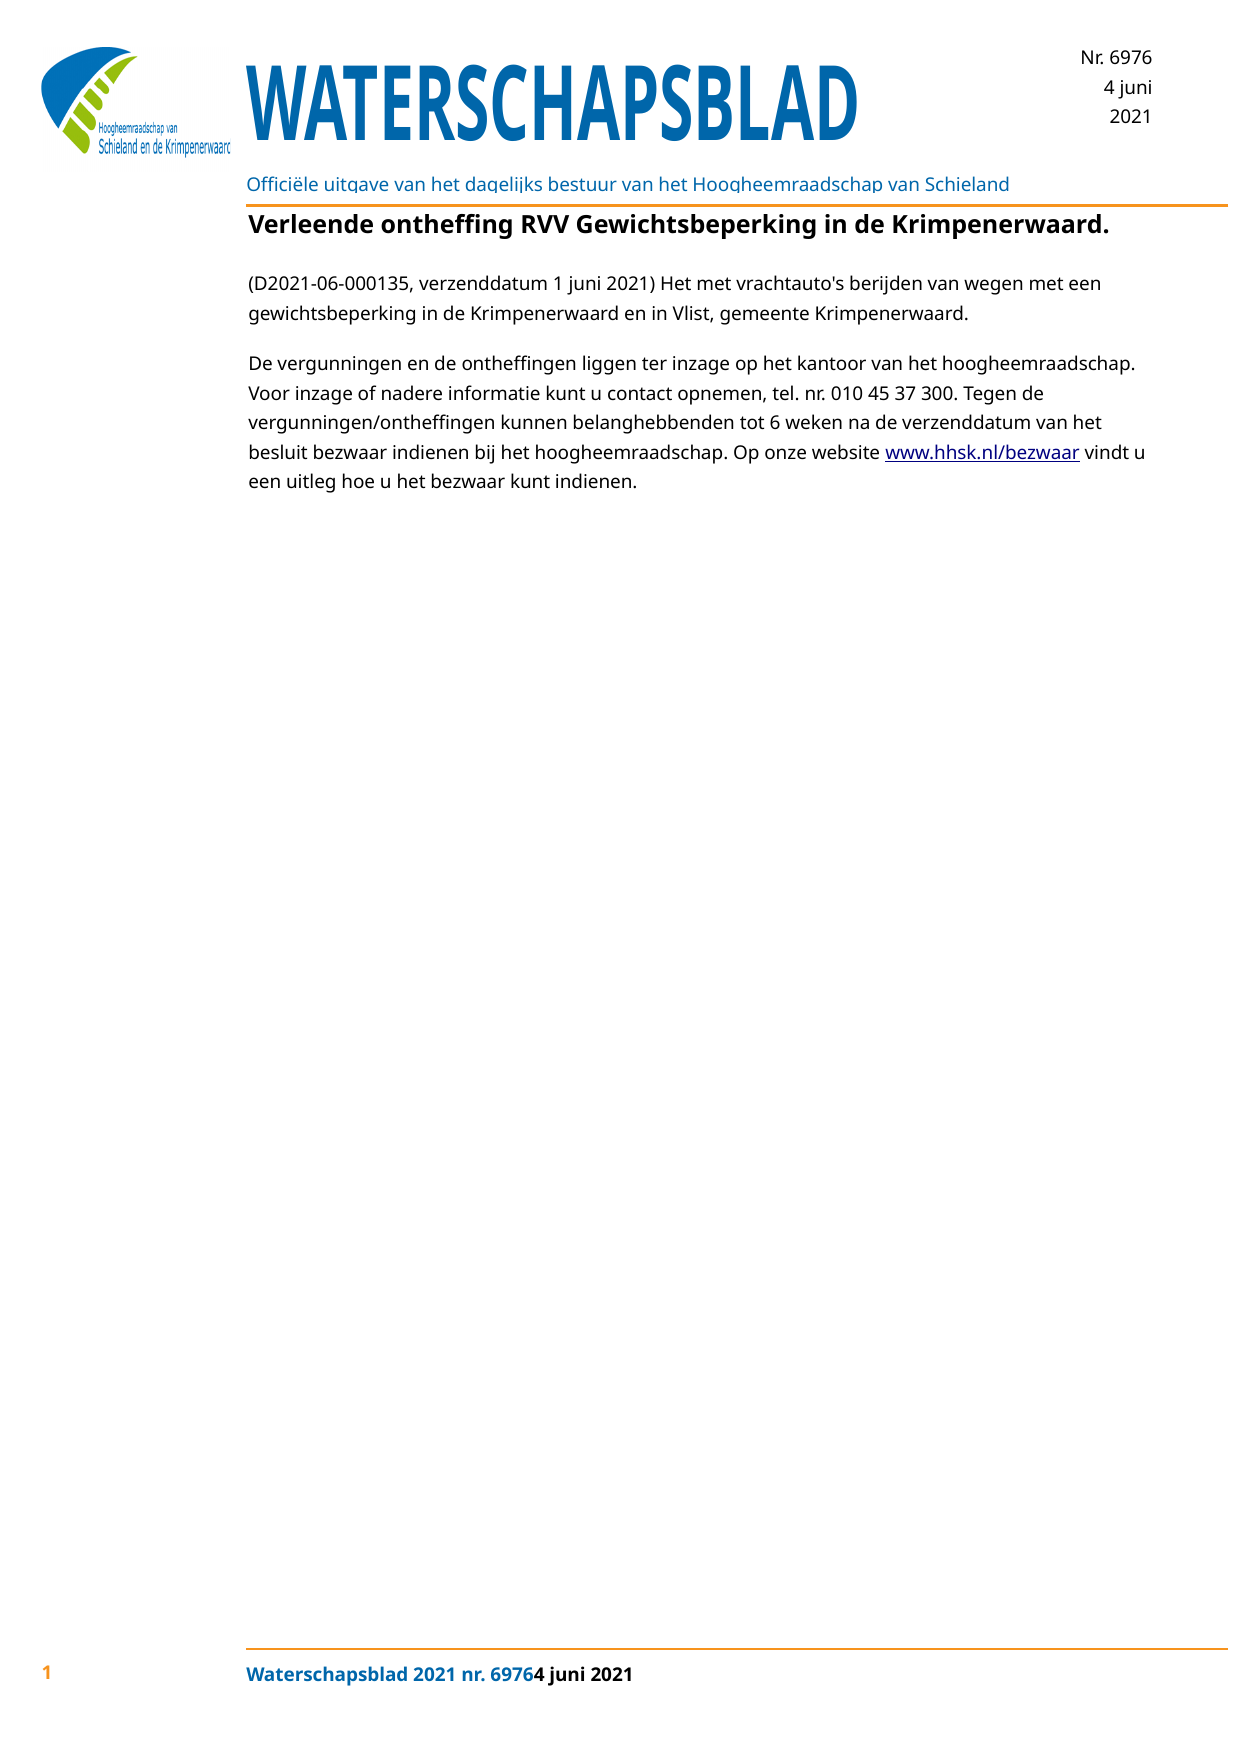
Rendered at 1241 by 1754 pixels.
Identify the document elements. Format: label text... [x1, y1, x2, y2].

text Verleende ontheffing RVV Gewichtsbeperking in de Krimpenerwaard. [248, 207, 1152, 241]
text (D2021-06-000135, verzenddatum 1 juni 2021) Het met vrachtauto's berijden van wegen met een gewichtsbeperking in de Krimpenerwaard en in Vlist, gemeente Krimpenerwaard. [248, 270, 1152, 326]
text De vergunningen en de ontheffingen liggen ter inzage op het kantoor van het hoogheemraadschap. Voor inzage of nadere informatie kunt u contact opnemen, tel. nr. 010 45 37 300. Tegen de vergunningen/ontheffingen kunnen belanghebbenden tot 6 weken na de verzenddatum van het besluit bezwaar indienen bij het hoogheemraadschap. Op onze website www.hhsk.nl/bezwaar vindt u een uitleg hoe u het bezwaar kunt indienen. [248, 350, 1152, 494]
picture [41, 47, 231, 172]
